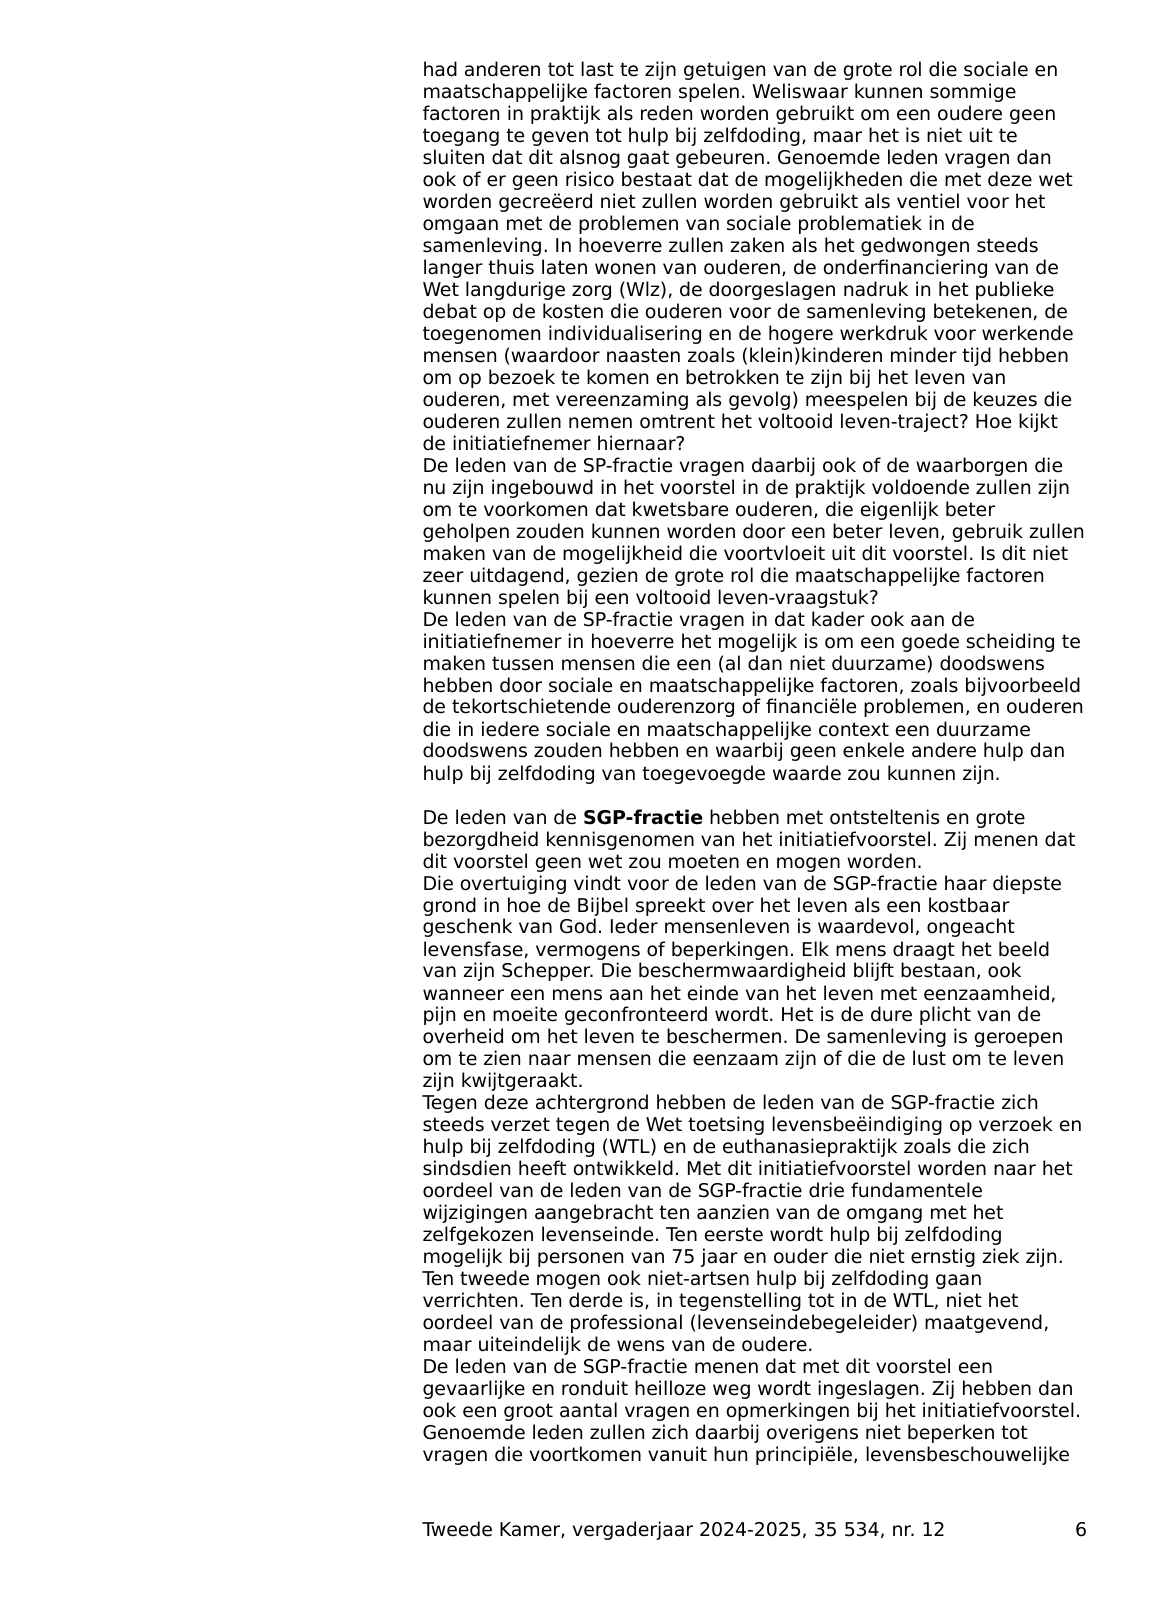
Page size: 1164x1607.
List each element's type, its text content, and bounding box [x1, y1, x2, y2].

text Die overtuiging vindt voor de leden van de SGP-fractie haar diepste grond in hoe de Bijbel spreekt over het leven als een kostbaar geschenk van God. Ieder mensenleven is waardevol, ongeacht levensfase, vermogens of beperkingen. Elk mens draagt het beeld van zijn Schepper. Die beschermwaardigheid blijft bestaan, ook wanneer een mens aan het einde van het leven met eenzaamheid, pijn en moeite geconfronteerd wordt. Het is de dure plicht van de overheid om het leven te beschermen. De samenleving is geroepen om te zien naar mensen die eenzaam zijn of die de lust om te leven zijn kwijtgeraakt. [422, 872, 1087, 1092]
text De leden van de SGP-fractie menen dat met dit voorstel een gevaarlijke en ronduit heilloze weg wordt ingeslagen. Zij hebben dan ook een groot aantal vragen en opmerkingen bij het initiatiefvoorstel. Genoemde leden zullen zich daarbij overigens niet beperken tot vragen die voortkomen vanuit hun principiële, levensbeschouwelijke [422, 1356, 1087, 1466]
text had anderen tot last te zijn getuigen van de grote rol die sociale en maatschappelijke factoren spelen. Weliswaar kunnen sommige factoren in praktijk als reden worden gebruikt om een oudere geen toegang te geven tot hulp bij zelfdoding, maar het is niet uit te sluiten dat dit alsnog gaat gebeuren. Genoemde leden vragen dan ook of er geen risico bestaat dat de mogelijkheden die met deze wet worden gecreëerd niet zullen worden gebruikt als ventiel voor het omgaan met de problemen van sociale problematiek in de samenleving. In hoeverre zullen zaken als het gedwongen steeds langer thuis laten wonen van ouderen, de onderfinanciering van de Wet langdurige zorg (Wlz), de doorgeslagen nadruk in het publieke debat op de kosten die ouderen voor de samenleving betekenen, de toegenomen individualisering en de hogere werkdruk voor werkende mensen (waardoor naasten zoals (klein)kinderen minder tijd hebben om op bezoek te komen en betrokken te zijn bij het leven van ouderen, met vereenzaming als gevolg) meespelen bij de keuzes die ouderen zullen nemen omtrent het voltooid leven-traject? Hoe kijkt de initiatiefnemer hiernaar? [422, 59, 1087, 455]
text De leden van de SP-fractie vragen daarbij ook of de waarborgen die nu zijn ingebouwd in het voorstel in de praktijk voldoende zullen zijn om te voorkomen dat kwetsbare ouderen, die eigenlijk beter geholpen zouden kunnen worden door een beter leven, gebruik zullen maken van de mogelijkheid die voortvloeit uit dit voorstel. Is dit niet zeer uitdagend, gezien de grote rol die maatschappelijke factoren kunnen spelen bij een voltooid leven-vraagstuk? [422, 455, 1087, 608]
text De leden van de SGP-fractie hebben met ontsteltenis en grote bezorgdheid kennisgenomen van het initiatiefvoorstel. Zij menen dat dit voorstel geen wet zou moeten en mogen worden. [422, 807, 1087, 872]
text Tegen deze achtergrond hebben de leden van de SGP-fractie zich steeds verzet tegen de Wet toetsing levensbeëindiging op verzoek en hulp bij zelfdoding (WTL) en de euthanasiepraktijk zoals die zich sindsdien heeft ontwikkeld. Met dit initiatiefvoorstel worden naar het oordeel van de leden van de SGP-fractie drie fundamentele wijzigingen aangebracht ten aanzien van de omgang met het zelfgekozen levenseinde. Ten eerste wordt hulp bij zelfdoding mogelijk bij personen van 75 jaar en ouder die niet ernstig ziek zijn. Ten tweede mogen ook niet-artsen hulp bij zelfdoding gaan verrichten. Ten derde is, in tegenstelling tot in de WTL, niet het oordeel van de professional (levenseindebegeleider) maatgevend, maar uiteindelijk de wens van de oudere. [422, 1092, 1087, 1356]
text De leden van de SP-fractie vragen in dat kader ook aan de initiatiefnemer in hoeverre het mogelijk is om een goede scheiding te maken tussen mensen die een (al dan niet duurzame) doodswens hebben door sociale en maatschappelijke factoren, zoals bijvoorbeeld de tekortschietende ouderenzorg of financiële problemen, en ouderen die in iedere sociale en maatschappelijke context een duurzame doodswens zouden hebben en waarbij geen enkele andere hulp dan hulp bij zelfdoding van toegevoegde waarde zou kunnen zijn. [422, 608, 1087, 784]
